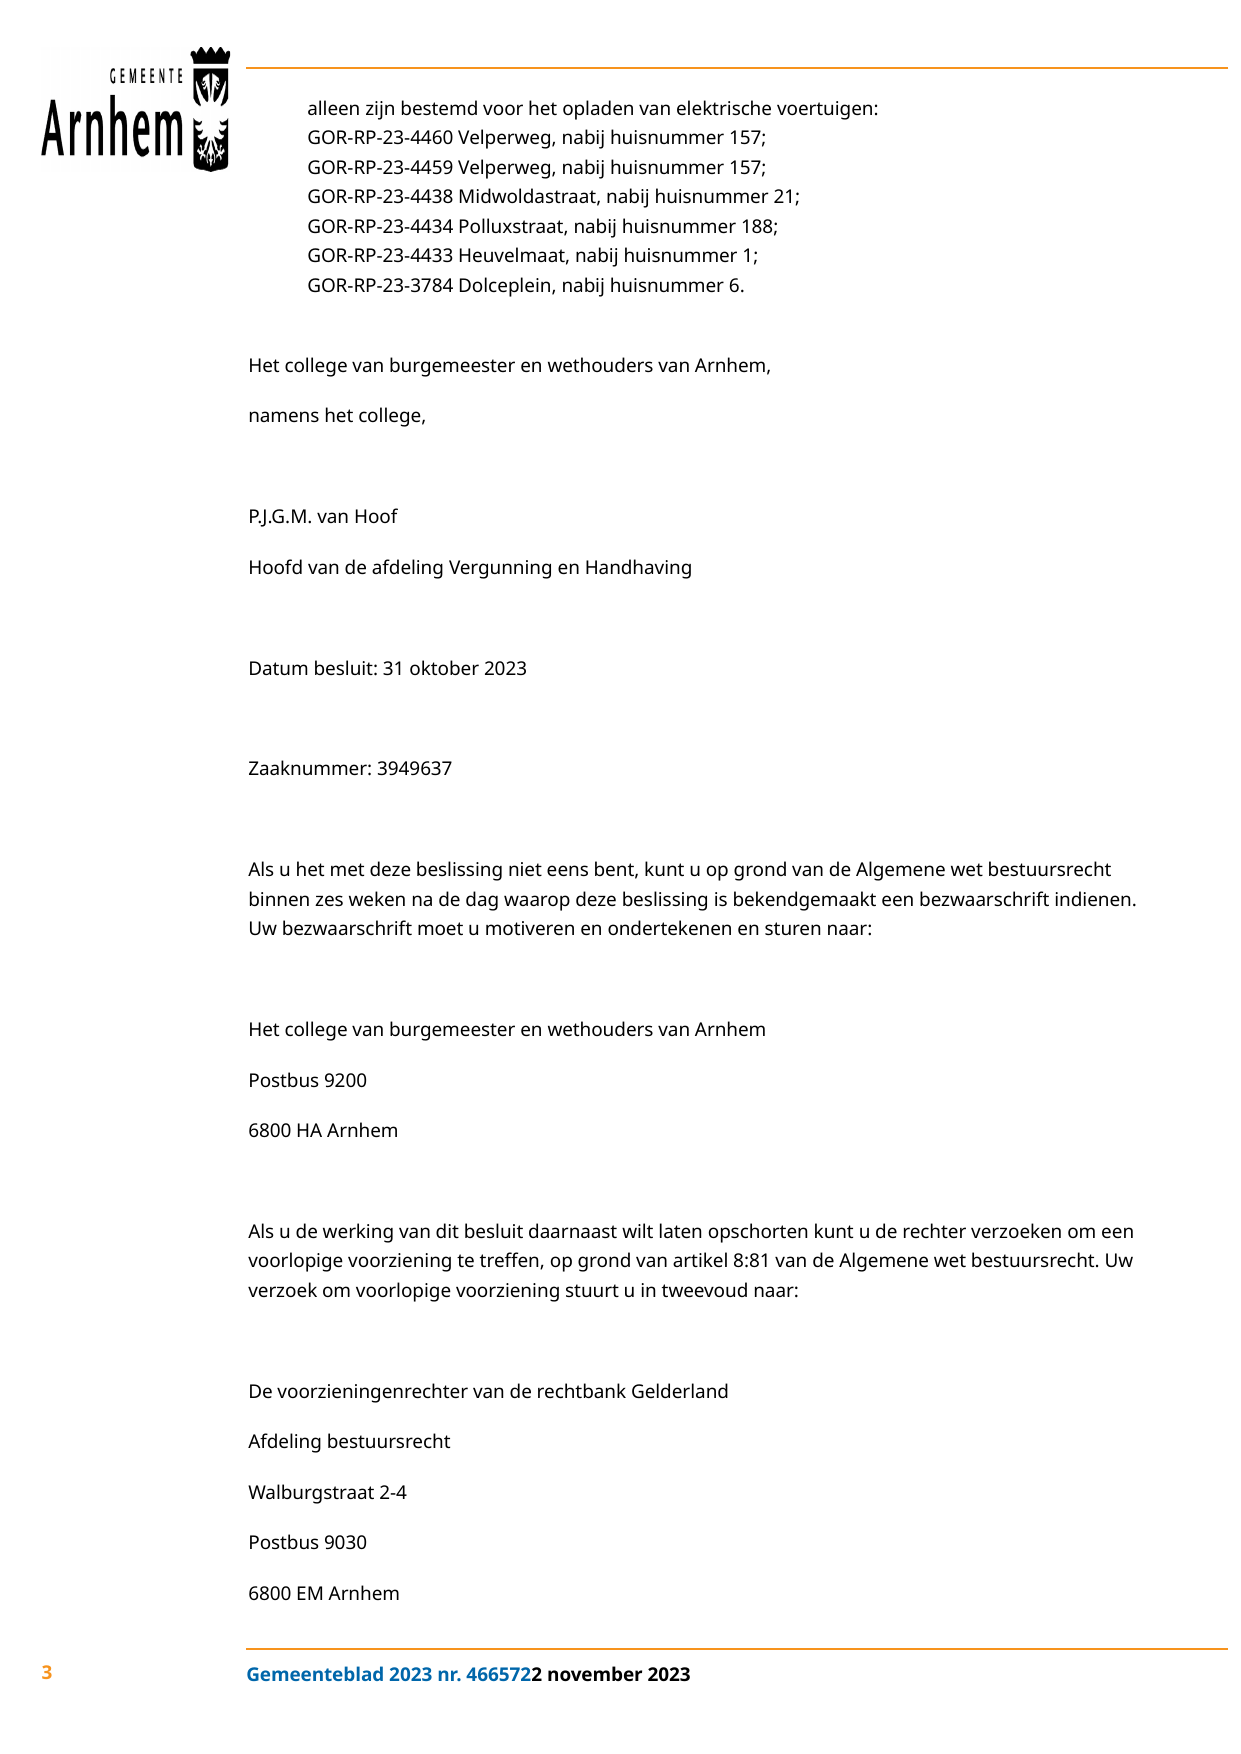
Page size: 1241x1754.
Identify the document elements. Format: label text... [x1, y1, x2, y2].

list GOR-RP-23-4459 Velperweg, nabij huisnummer 157; [248, 154, 1152, 180]
text 6800 EM Arnhem [248, 1580, 1152, 1606]
text Het college van burgemeester en wethouders van Arnhem [248, 1016, 1152, 1042]
list GOR-RP-23-4434 Polluxstraat, nabij huisnummer 188; [248, 213, 1152, 239]
text Afdeling bestuursrecht [248, 1428, 1152, 1454]
list GOR-RP-23-3784 Dolceplein, nabij huisnummer 6. [248, 272, 1152, 298]
text Postbus 9200 [248, 1067, 1152, 1093]
text Zaaknummer: 3949637 [248, 756, 1152, 781]
text Hoofd van de afdeling Vergunning en Handhaving [248, 554, 1152, 580]
text 6800 HA Arnhem [248, 1117, 1152, 1143]
list GOR-RP-23-4460 Velperweg, nabij huisnummer 157; [248, 124, 1152, 150]
list GOR-RP-23-4433 Heuvelmaat, nabij huisnummer 1; [248, 243, 1152, 268]
text Datum besluit: 31 oktober 2023 [248, 655, 1152, 681]
text namens het college, [248, 403, 1152, 428]
list GOR-RP-23-4438 Midwoldastraat, nabij huisnummer 21; [248, 183, 1152, 209]
text P.J.G.M. van Hoof [248, 503, 1152, 529]
text De voorzieningenrechter van de rechtbank Gelderland [248, 1378, 1152, 1404]
text Walburgstraat 2-4 [248, 1479, 1152, 1505]
picture [41, 47, 231, 172]
text Het college van burgemeester en wethouders van Arnhem, [248, 352, 1152, 378]
list alleen zijn bestemd voor het opladen van elektrische voertuigen: [248, 95, 1152, 121]
text Als u het met deze beslissing niet eens bent, kunt u op grond van de Algemene wet bestuursrecht binnen zes weken na de dag waarop deze beslissing is bekendgemaakt een bezwaarschrift indienen. Uw bezwaarschrift moet u motiveren en ondertekenen en sturen naar: [248, 856, 1152, 941]
text Postbus 9030 [248, 1529, 1152, 1555]
text Als u de werking van dit besluit daarnaast wilt laten opschorten kunt u de rechter verzoeken om een voorlopige voorziening te treffen, op grond van artikel 8:81 van de Algemene wet bestuursrecht. Uw verzoek om voorlopige voorziening stuurt u in tweevoud naar: [248, 1218, 1152, 1303]
